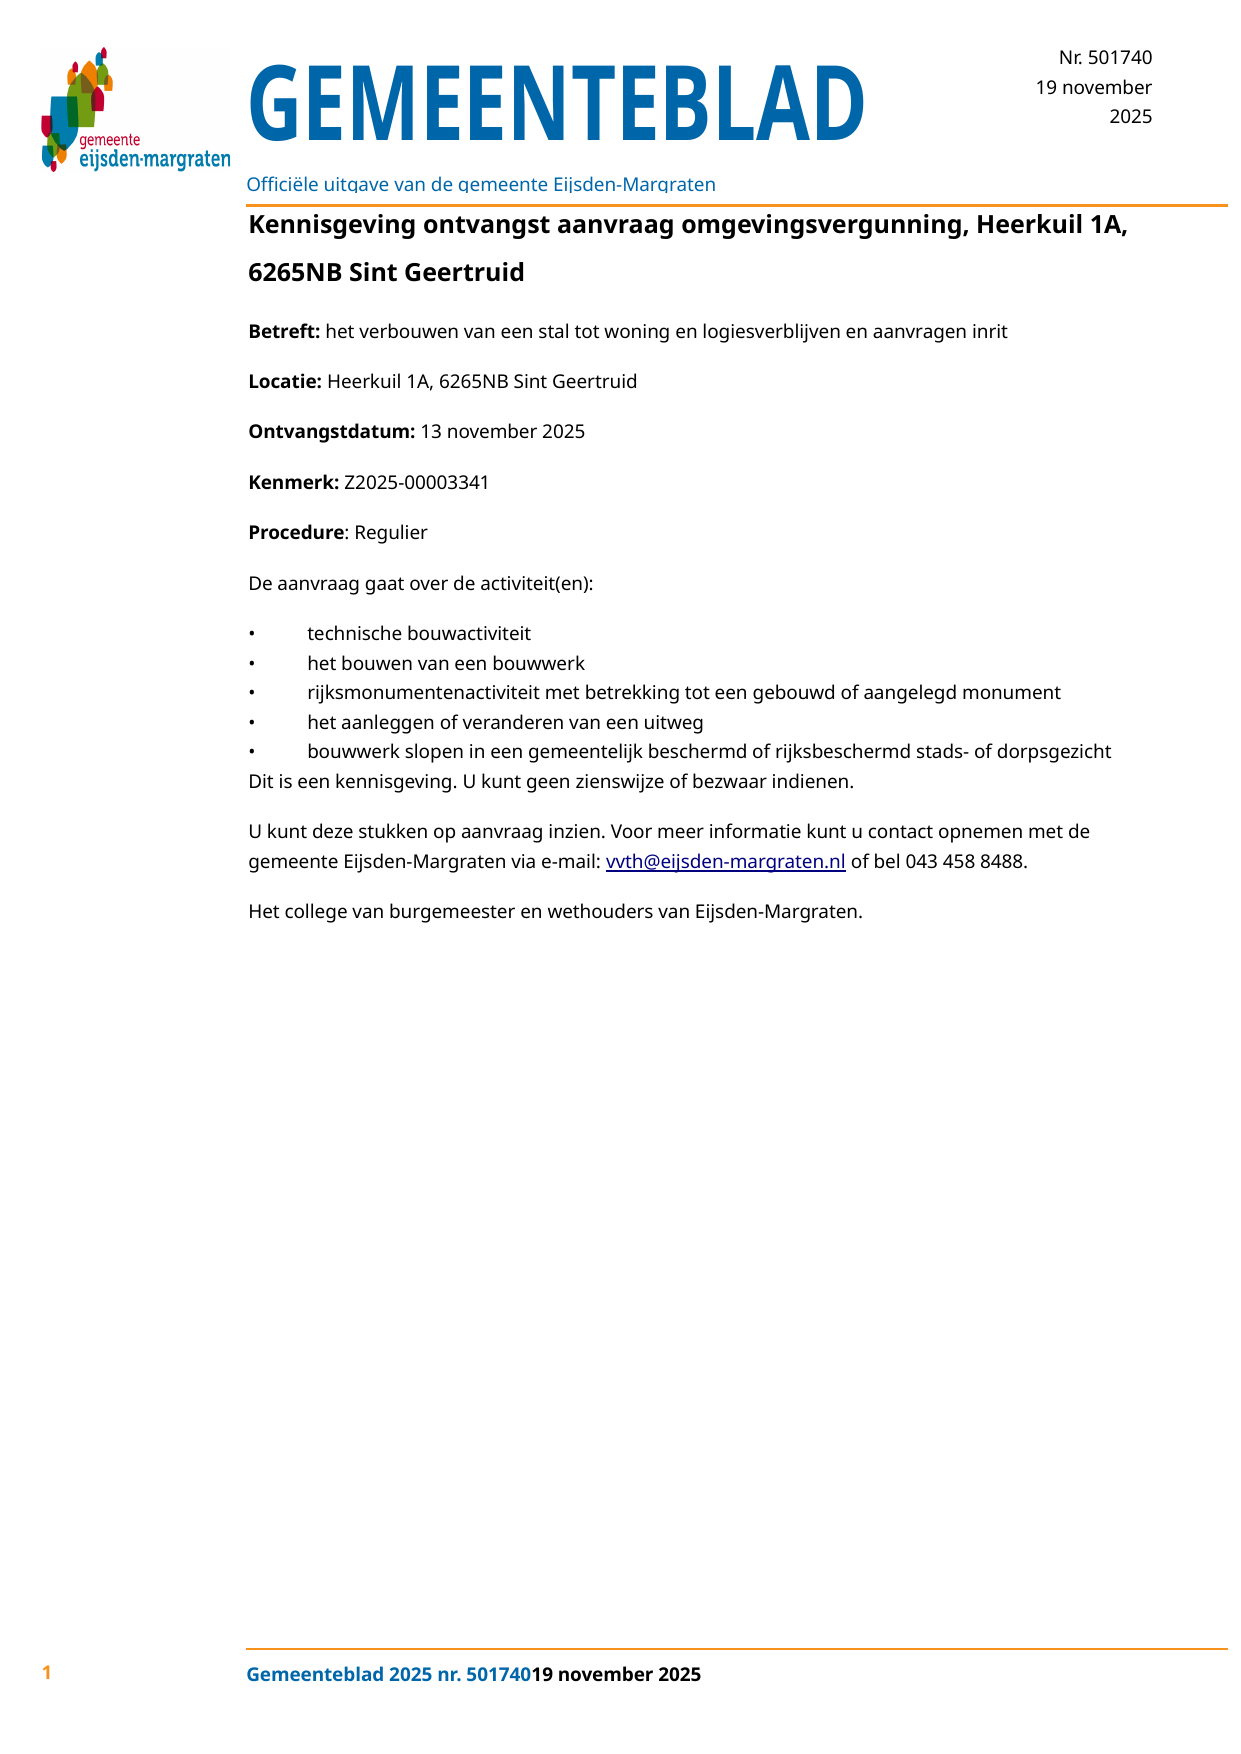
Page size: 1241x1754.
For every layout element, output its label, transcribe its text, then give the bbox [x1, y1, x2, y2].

text Kennisgeving ontvangst aanvraag omgevingsvergunning, Heerkuil 1A, 6265NB Sint Geertruid [248, 207, 1152, 288]
text De aanvraag gaat over de activiteit(en): [248, 570, 1152, 596]
list technische bouwactiviteit [248, 620, 1152, 646]
picture [41, 47, 231, 172]
list het aanleggen of veranderen van een uitweg [248, 709, 1152, 735]
list het bouwen van een bouwwerk [248, 650, 1152, 676]
text Kenmerk: Z2025-00003341 [248, 469, 1152, 495]
list rijksmonumentenactiviteit met betrekking tot een gebouwd of aangelegd monument [248, 679, 1152, 705]
list bouwwerk slopen in een gemeentelijk beschermd of rijksbeschermd stads- of dorpsgezicht [248, 739, 1152, 764]
text Dit is een kennisgeving. U kunt geen zienswijze of bezwaar indienen. [248, 768, 1152, 794]
text U kunt deze stukken op aanvraag inzien. Voor meer informatie kunt u contact opnemen met de gemeente Eijsden-Margraten via e-mail: vvth@eijsden-margraten.nl of bel 043 458 8488. [248, 819, 1152, 874]
text Ontvangstdatum: 13 november 2025 [248, 419, 1152, 444]
text Locatie: Heerkuil 1A, 6265NB Sint Geertruid [248, 368, 1152, 394]
text Betreft: het verbouwen van een stal tot woning en logiesverblijven en aanvragen inrit [248, 318, 1152, 344]
text Procedure: Regulier [248, 519, 1152, 545]
text Het college van burgemeester en wethouders van Eijsden-Margraten. [248, 899, 1152, 924]
